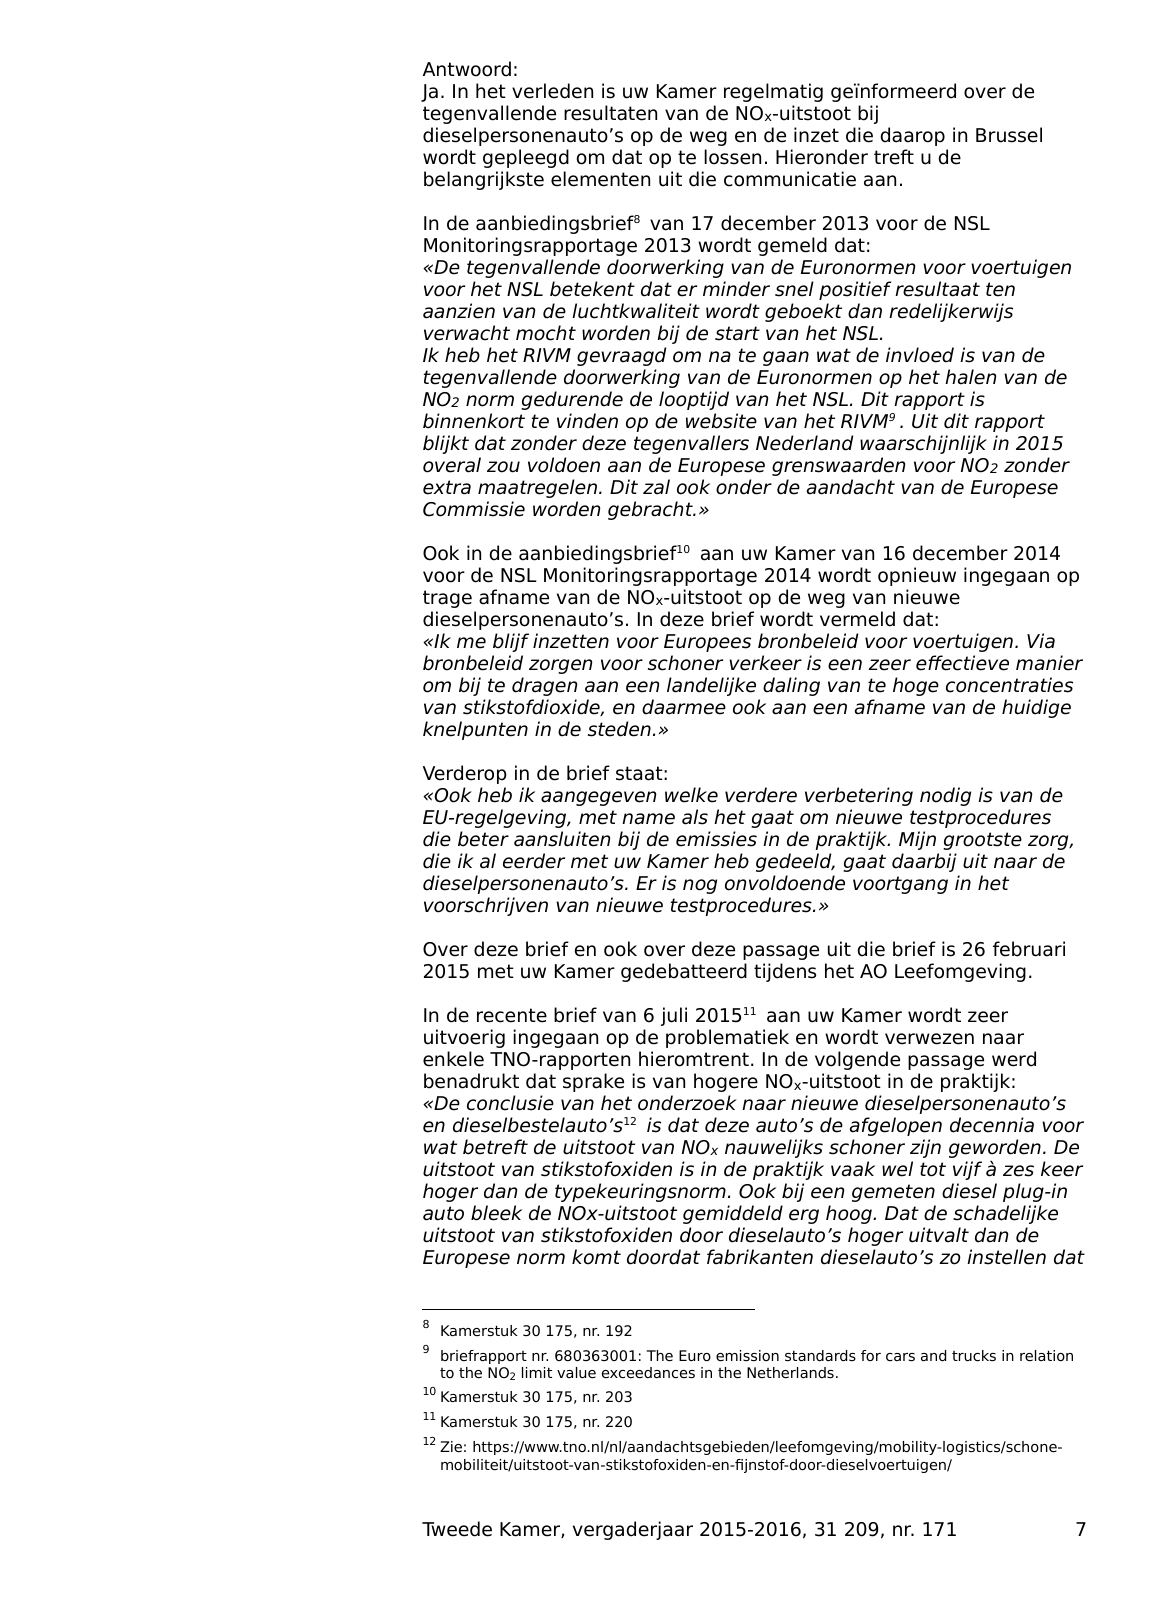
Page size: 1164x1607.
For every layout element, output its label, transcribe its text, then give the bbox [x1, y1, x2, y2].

text Kamerstuk 30 175, nr. 203 [422, 1385, 1087, 1407]
text «Ik me blijf inzetten voor Europees bronbeleid voor voertuigen. Via bronbeleid zorgen voor schoner verkeer is een zeer effectieve manier om bij te dragen aan een landelijke daling van te hoge concentraties van stikstofdioxide, en daarmee ook aan een afname van de huidige knelpunten in de steden.» [422, 631, 1087, 741]
text Ik heb het RIVM gevraagd om na te gaan wat de invloed is van de tegenvallende doorwerking van de Euronormen op het halen van de NO2 norm gedurende de looptijd van het NSL. Dit rapport is binnenkort te vinden op de website van het RIVM. Uit dit rapport blijkt dat zonder deze tegenvallers Nederland waarschijnlijk in 2015 overal zou voldoen aan de Europese grenswaarden voor NO2 zonder extra maatregelen. Dit zal ook onder de aandacht van de Europese Commissie worden gebracht.» [422, 345, 1087, 521]
text Kamerstuk 30 175, nr. 220 [422, 1410, 1087, 1432]
text Zie: https://www.tno.nl/nl/aandachtsgebieden/leefomgeving/mobility-logistics/schone-mobiliteit/uitstoot-van-stikstofoxiden-en-fijnstof-door-dieselvoertuigen/ [422, 1435, 1087, 1474]
text «De tegenvallende doorwerking van de Euronormen voor voertuigen voor het NSL betekent dat er minder snel positief resultaat ten aanzien van de luchtkwaliteit wordt geboekt dan redelijkerwijs verwacht mocht worden bij de start van het NSL. [422, 257, 1087, 345]
text Kamerstuk 30 175, nr. 192 [422, 1318, 1087, 1341]
text Antwoord: [422, 59, 1087, 81]
text «Ook heb ik aangegeven welke verdere verbetering nodig is van de EU-regelgeving, met name als het gaat om nieuwe testprocedures die beter aansluiten bij de emissies in de praktijk. Mijn grootste zorg, die ik al eerder met uw Kamer heb gedeeld, gaat daarbij uit naar de dieselpersonenauto’s. Er is nog onvoldoende voortgang in het voorschrijven van nieuwe testprocedures.» [422, 785, 1087, 917]
text Verderop in de brief staat: [422, 763, 1087, 785]
text In de aanbiedingsbrief van 17 december 2013 voor de NSL Monitoringsrapportage 2013 wordt gemeld dat: [422, 213, 1087, 257]
text Ook in de aanbiedingsbrief aan uw Kamer van 16 december 2014 voor de NSL Monitoringsrapportage 2014 wordt opnieuw ingegaan op trage afname van de NOx-uitstoot op de weg van nieuwe dieselpersonenauto’s. In deze brief wordt vermeld dat: [422, 543, 1087, 631]
text In de recente brief van 6 juli 2015 aan uw Kamer wordt zeer uitvoerig ingegaan op de problematiek en wordt verwezen naar enkele TNO-rapporten hieromtrent. In de volgende passage werd benadrukt dat sprake is van hogere NOx-uitstoot in de praktijk: [422, 1005, 1087, 1093]
text «De conclusie van het onderzoek naar nieuwe dieselpersonenauto’s en dieselbestelauto’s is dat deze auto’s de afgelopen decennia voor wat betreft de uitstoot van NOx nauwelijks schoner zijn geworden. De uitstoot van stikstofoxiden is in de praktijk vaak wel tot vijf à zes keer hoger dan de typekeuringsnorm. Ook bij een gemeten diesel plug-in auto bleek de NOx-uitstoot gemiddeld erg hoog. Dat de schadelijke uitstoot van stikstofoxiden door dieselauto’s hoger uitvalt dan de Europese norm komt doordat fabrikanten dieselauto’s zo instellen dat [422, 1093, 1087, 1269]
text Over deze brief en ook over deze passage uit die brief is 26 februari 2015 met uw Kamer gedebatteerd tijdens het AO Leefomgeving. [422, 939, 1087, 983]
text Ja. In het verleden is uw Kamer regelmatig geïnformeerd over de tegenvallende resultaten van de NOx-uitstoot bij dieselpersonenauto’s op de weg en de inzet die daarop in Brussel wordt gepleegd om dat op te lossen. Hieronder treft u de belangrijkste elementen uit die communicatie aan. [422, 81, 1087, 191]
text briefrapport nr. 680363001: The Euro emission standards for cars and trucks in relation to the NO2 limit value exceedances in the Netherlands. [422, 1343, 1087, 1382]
